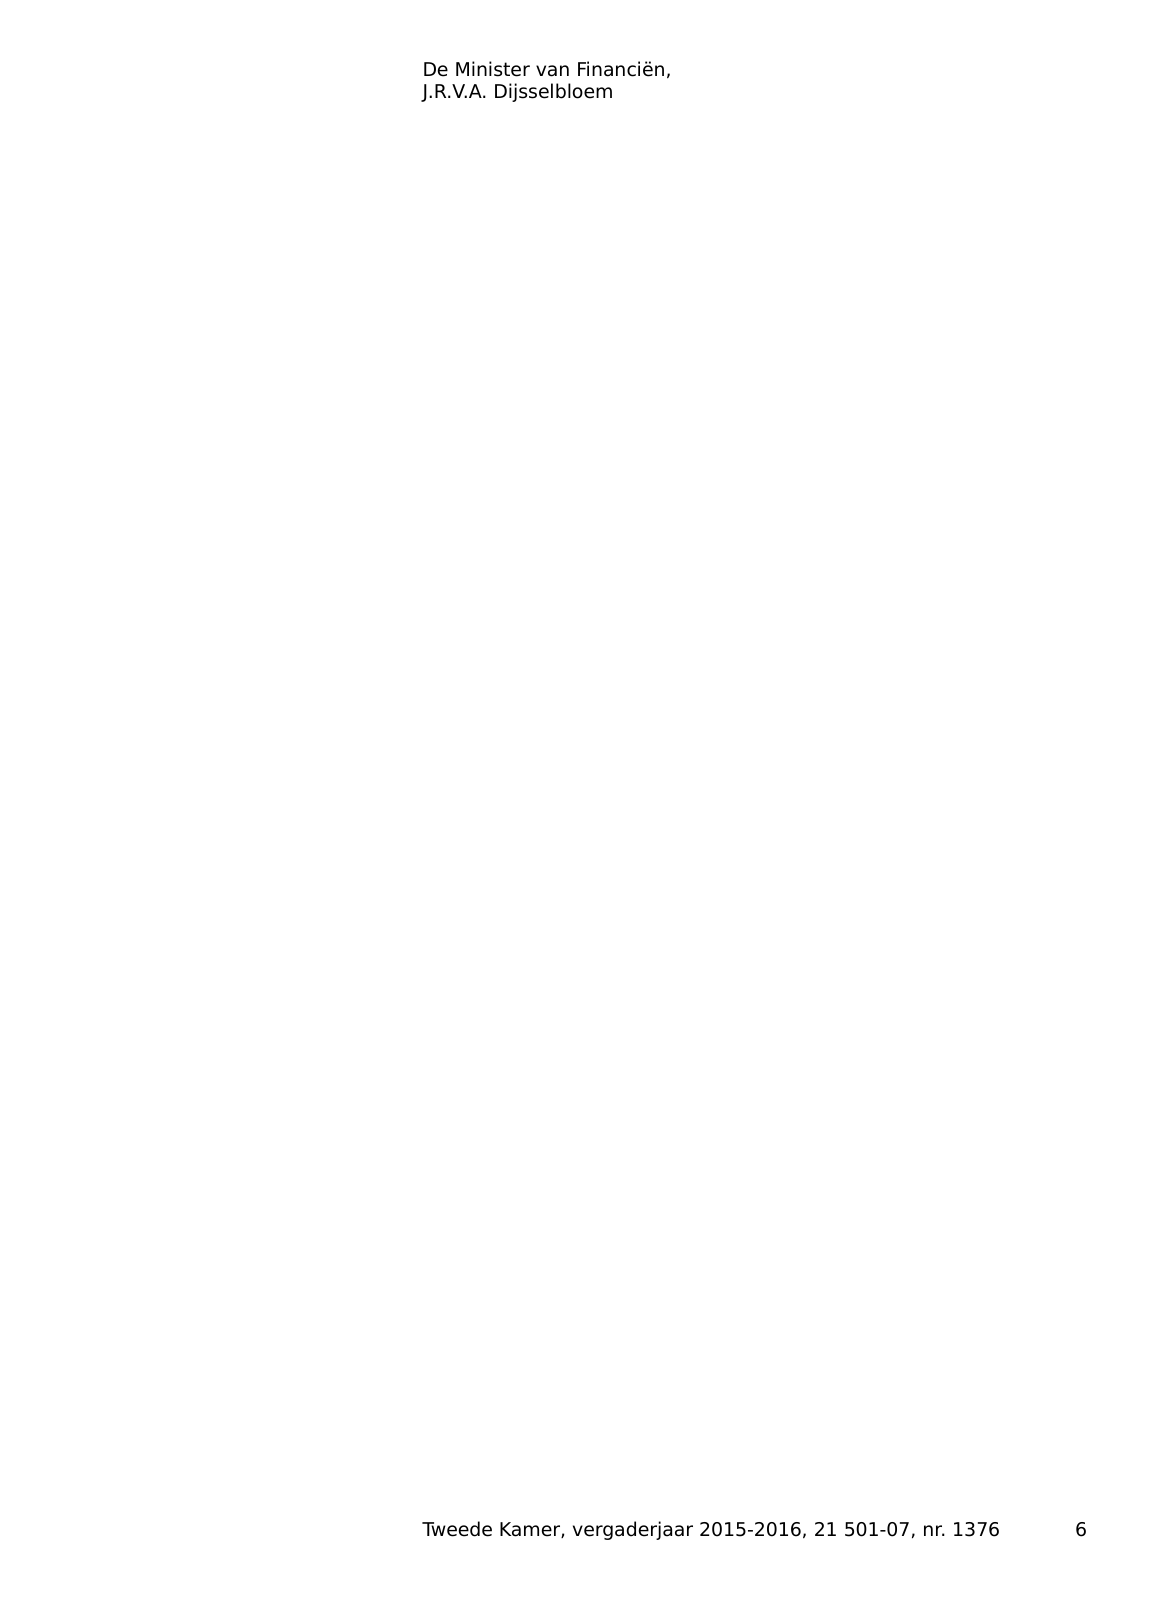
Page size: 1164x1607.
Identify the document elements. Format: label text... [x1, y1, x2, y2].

text De Minister van Financiën, J.R.V.A. Dijsselbloem [422, 59, 1087, 103]
